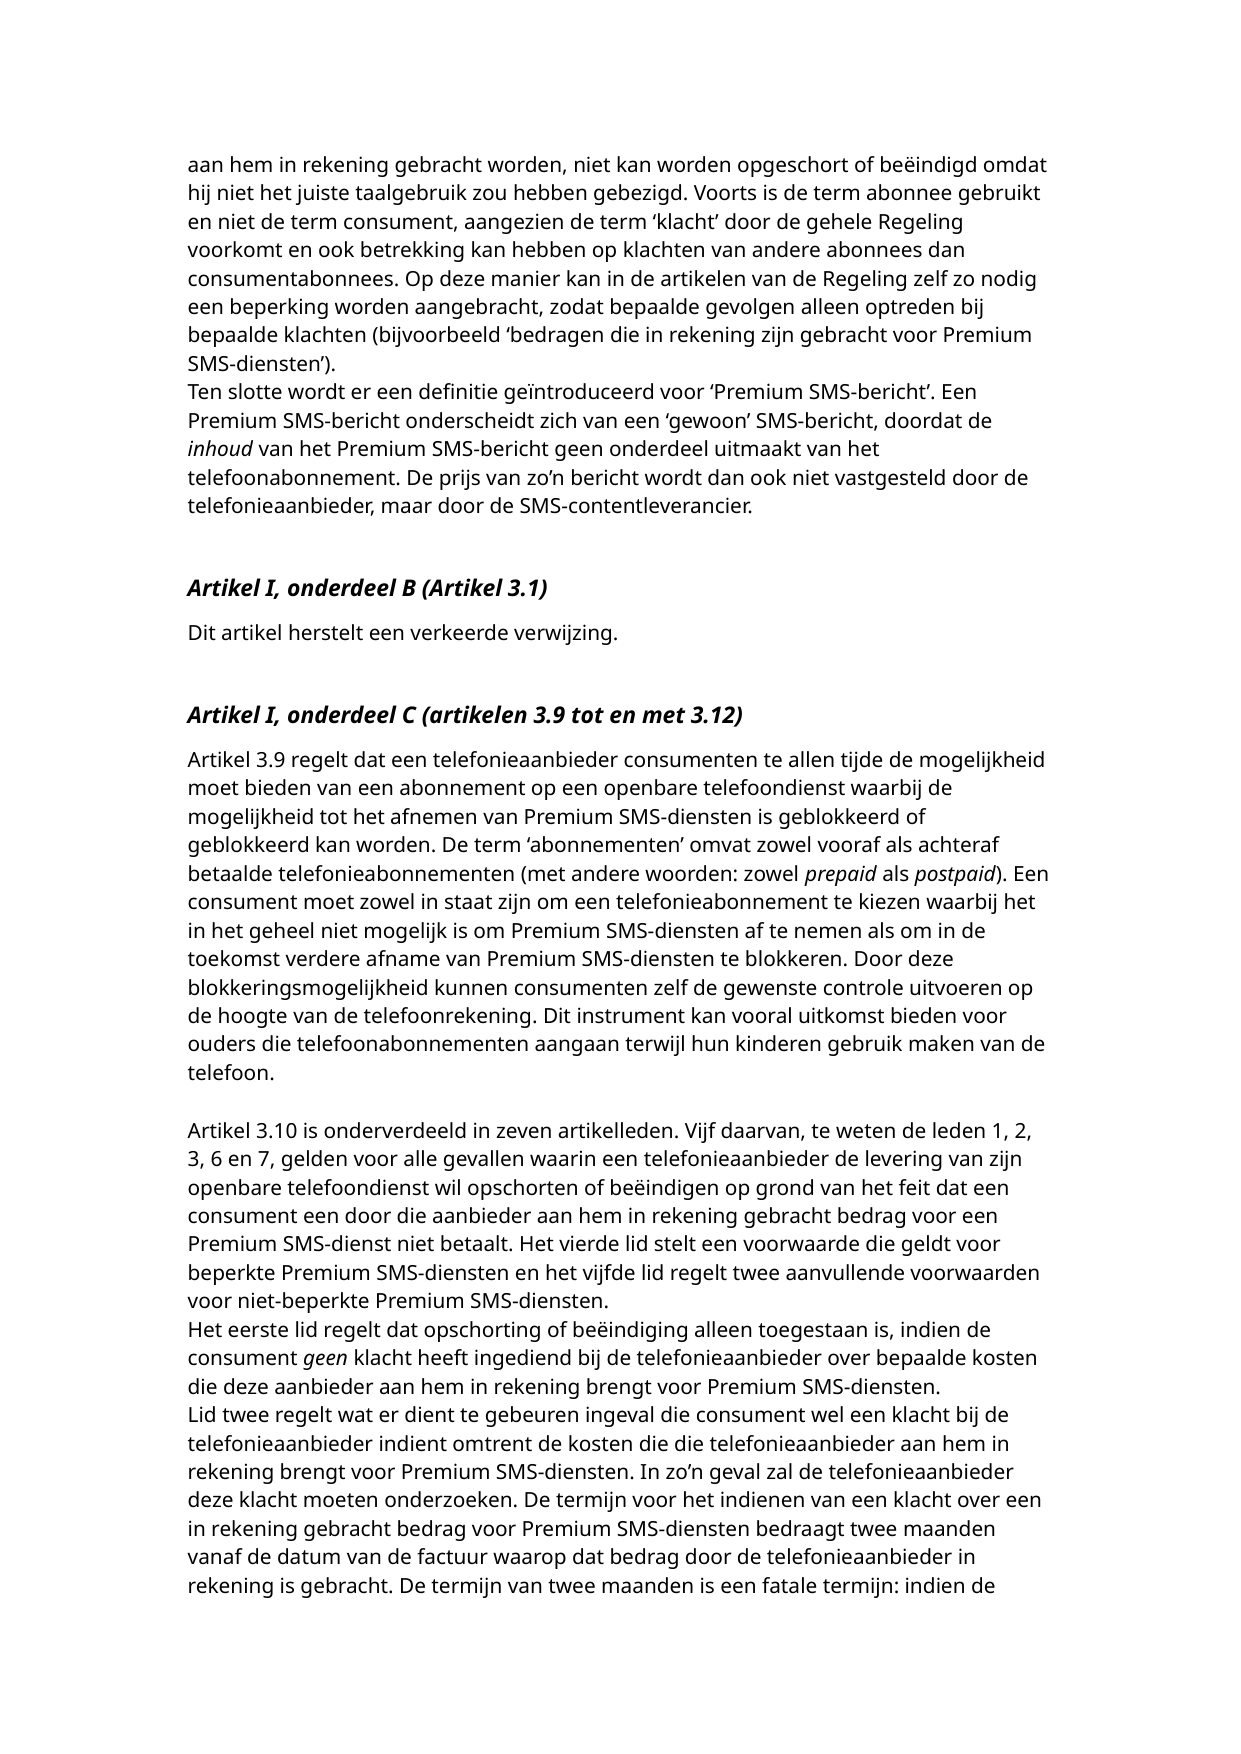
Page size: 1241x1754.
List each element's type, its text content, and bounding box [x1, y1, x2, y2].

text Ten slotte wordt er een definitie geïntroduceerd voor ‘Premium SMS-bericht’. Een Premium SMS-bericht onderscheidt zich van een ‘gewoon’ SMS-bericht, doordat de inhoud van het Premium SMS-bericht geen onderdeel uitmaakt van het telefoonabonnement. De prijs van zo’n bericht wordt dan ook niet vastgesteld door de telefonieaanbieder, maar door de SMS-contentleverancier. [187, 377, 1053, 520]
text Lid twee regelt wat er dient te gebeuren ingeval die consument wel een klacht bij de telefonieaanbieder indient omtrent de kosten die die telefonieaanbieder aan hem in rekening brengt voor Premium SMS-diensten. In zo’n geval zal de telefonieaanbieder deze klacht moeten onderzoeken. De termijn voor het indienen van een klacht over een in rekening gebracht bedrag voor Premium SMS-diensten bedraagt twee maanden vanaf de datum van de factuur waarop dat bedrag door de telefonieaanbieder in rekening is gebracht. De termijn van twee maanden is een fatale termijn: indien de [187, 1400, 1053, 1599]
text aan hem in rekening gebracht worden, niet kan worden opgeschort of beëindigd omdat hij niet het juiste taalgebruik zou hebben gebezigd. Voorts is de term abonnee gebruikt en niet de term consument, aangezien de term ‘klacht’ door de gehele Regeling voorkomt en ook betrekking kan hebben op klachten van andere abonnees dan consumentabonnees. Op deze manier kan in de artikelen van de Regeling zelf zo nodig een beperking worden aangebracht, zodat bepaalde gevolgen alleen optreden bij bepaalde klachten (bijvoorbeeld ‘bedragen die in rekening zijn gebracht voor Premium SMS-diensten’). [187, 150, 1053, 377]
text Het eerste lid regelt dat opschorting of beëindiging alleen toegestaan is, indien de consument geen klacht heeft ingediend bij de telefonieaanbieder over bepaalde kosten die deze aanbieder aan hem in rekening brengt voor Premium SMS-diensten. [187, 1315, 1053, 1400]
text Artikel 3.9 regelt dat een telefonieaanbieder consumenten te allen tijde de mogelijkheid moet bieden van een abonnement op een openbare telefoondienst waarbij de mogelijkheid tot het afnemen van Premium SMS-diensten is geblokkeerd of geblokkeerd kan worden. De term ‘abonnementen’ omvat zowel vooraf als achteraf betaalde telefonieabonnementen (met andere woorden: zowel prepaid als postpaid). Een consument moet zowel in staat zijn om een telefonieabonnement te kiezen waarbij het in het geheel niet mogelijk is om Premium SMS-diensten af te nemen als om in de toekomst verdere afname van Premium SMS-diensten te blokkeren. Door deze blokkeringsmogelijkheid kunnen consumenten zelf de gewenste controle uitvoeren op de hoogte van de telefoonrekening. Dit instrument kan vooral uitkomst bieden voor ouders die telefoonabonnementen aangaan terwijl hun kinderen gebruik maken van de telefoon. [187, 745, 1053, 1086]
subtitle Artikel I, onderdeel B (Artikel 3.1) [187, 572, 1053, 603]
text Dit artikel herstelt een verkeerde verwijzing. [187, 618, 1053, 647]
subtitle Artikel I, onderdeel C (artikelen 3.9 tot en met 3.12) [187, 699, 1053, 730]
text Artikel 3.10 is onderverdeeld in zeven artikelleden. Vijf daarvan, te weten de leden 1, 2, 3, 6 en 7, gelden voor alle gevallen waarin een telefonieaanbieder de levering van zijn openbare telefoondienst wil opschorten of beëindigen op grond van het feit dat een consument een door die aanbieder aan hem in rekening gebracht bedrag voor een Premium SMS-dienst niet betaalt. Het vierde lid stelt een voorwaarde die geldt voor beperkte Premium SMS-diensten en het vijfde lid regelt twee aanvullende voorwaarden voor niet-beperkte Premium SMS-diensten. [187, 1116, 1053, 1315]
